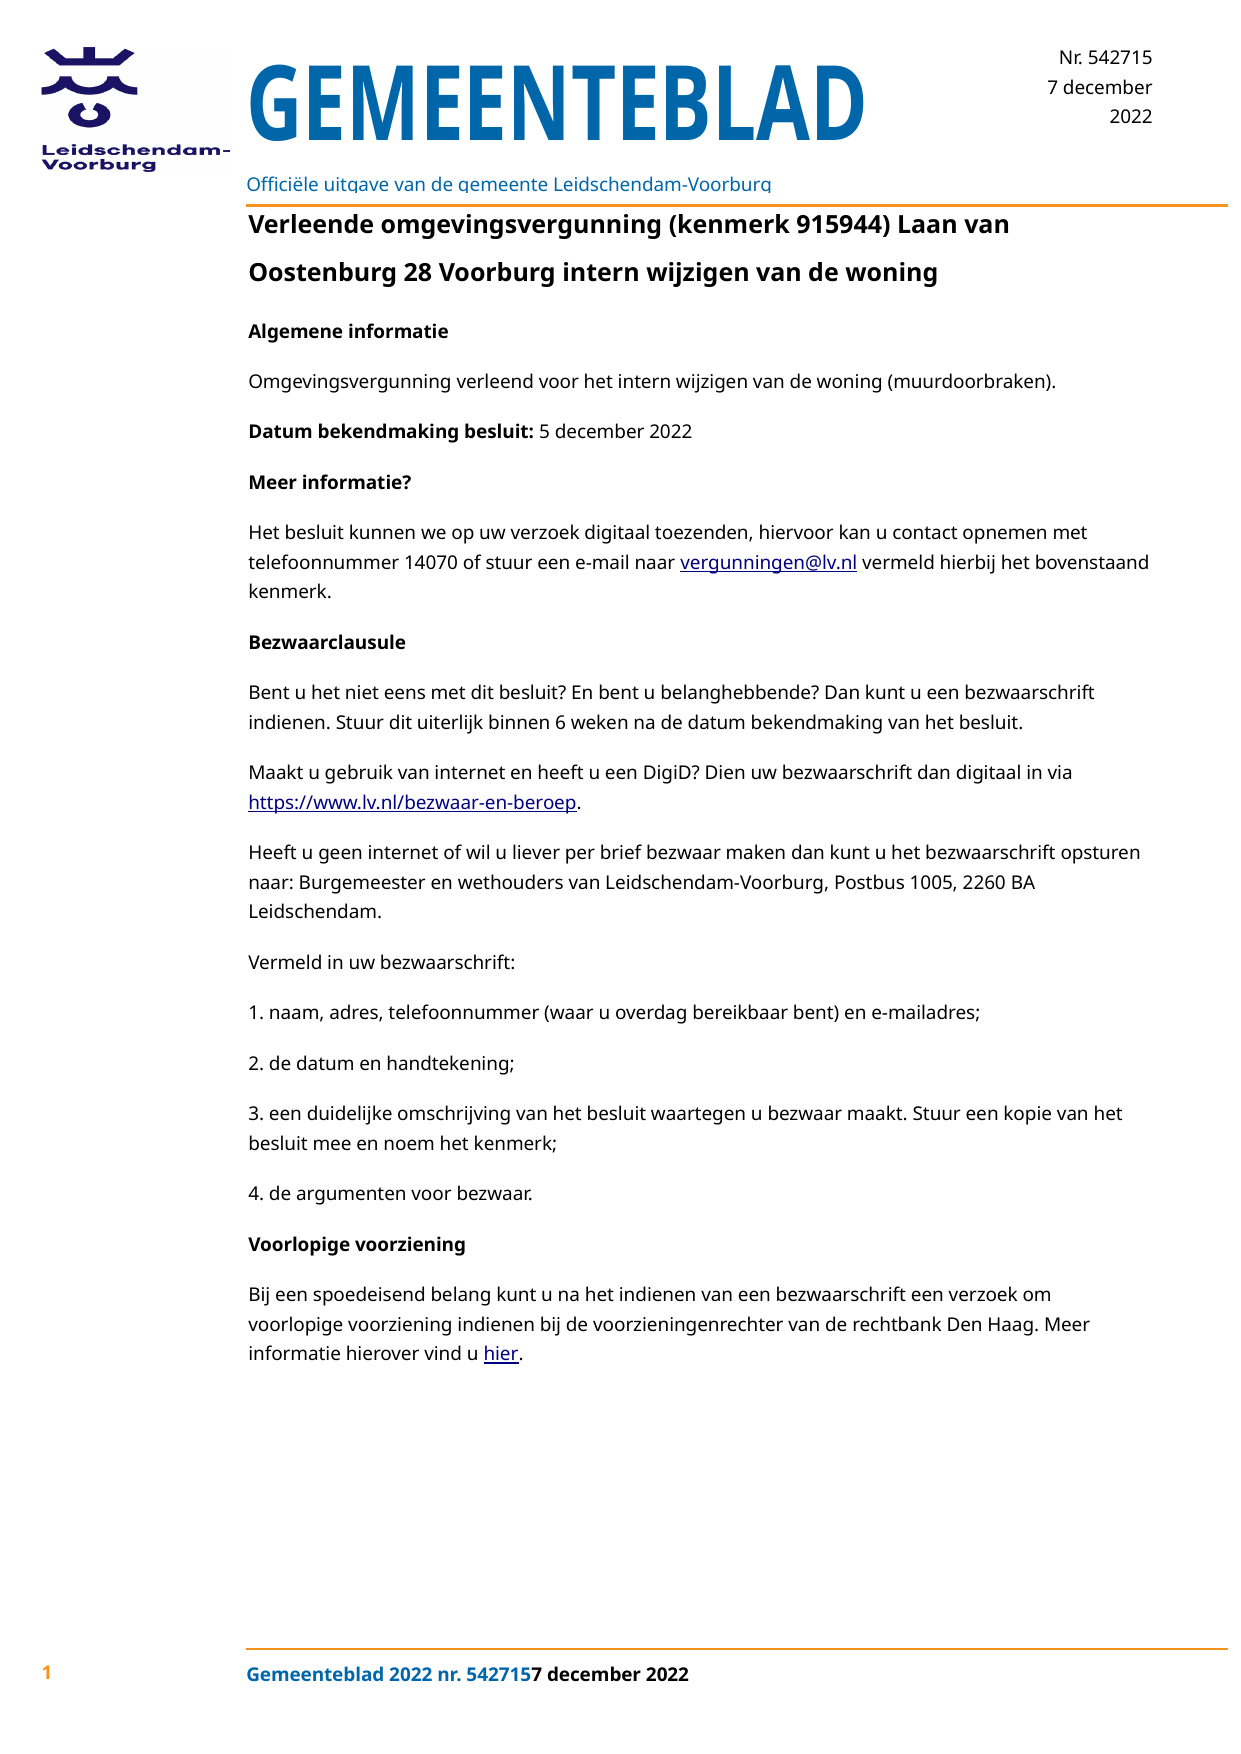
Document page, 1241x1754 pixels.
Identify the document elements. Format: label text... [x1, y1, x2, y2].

text Omgevingsvergunning verleend voor het intern wijzigen van de woning (muurdoorbraken). [248, 368, 1152, 394]
text Bij een spoedeisend belang kunt u na het indienen van een bezwaarschrift een verzoek om voorlopige voorziening indienen bij de voorzieningenrechter van de rechtbank Den Haag. Meer informatie hierover vind u hier. [248, 1281, 1152, 1366]
text Algemene informatie [248, 318, 1152, 344]
text 3. een duidelijke omschrijving van het besluit waartegen u bezwaar maakt. Stuur een kopie van het besluit mee en noem het kenmerk; [248, 1100, 1152, 1156]
text Verleende omgevingsvergunning (kenmerk 915944) Laan van Oostenburg 28 Voorburg intern wijzigen van de woning [248, 207, 1152, 288]
text Datum bekendmaking besluit: 5 december 2022 [248, 419, 1152, 444]
text Voorlopige voorziening [248, 1231, 1152, 1257]
text Heeft u geen internet of wil u liever per brief bezwaar maken dan kunt u het bezwaarschrift opsturen naar: Burgemeester en wethouders van Leidschendam-Voorburg, Postbus 1005, 2260 BA Leidschendam. [248, 839, 1152, 924]
text Meer informatie? [248, 469, 1152, 495]
text Bent u het niet eens met dit besluit? En bent u belanghebbende? Dan kunt u een bezwaarschrift indienen. Stuur dit uiterlijk binnen 6 weken na de datum bekendmaking van het besluit. [248, 679, 1152, 735]
text Maakt u gebruik van internet en heeft u een DigiD? Dien uw bezwaarschrift dan digitaal in via https://www.lv.nl/bezwaar-en-beroep. [248, 759, 1152, 815]
text Bezwaarclausule [248, 629, 1152, 655]
picture [41, 47, 231, 172]
text 2. de datum en handtekening; [248, 1050, 1152, 1076]
text Het besluit kunnen we op uw verzoek digitaal toezenden, hiervoor kan u contact opnemen met telefoonnummer 14070 of stuur een e-mail naar vergunningen@lv.nl vermeld hierbij het bovenstaand kenmerk. [248, 519, 1152, 604]
text 4. de argumenten voor bezwaar. [248, 1180, 1152, 1206]
text Vermeld in uw bezwaarschrift: [248, 949, 1152, 975]
text 1. naam, adres, telefoonnummer (waar u overdag bereikbaar bent) en e-mailadres; [248, 999, 1152, 1025]
